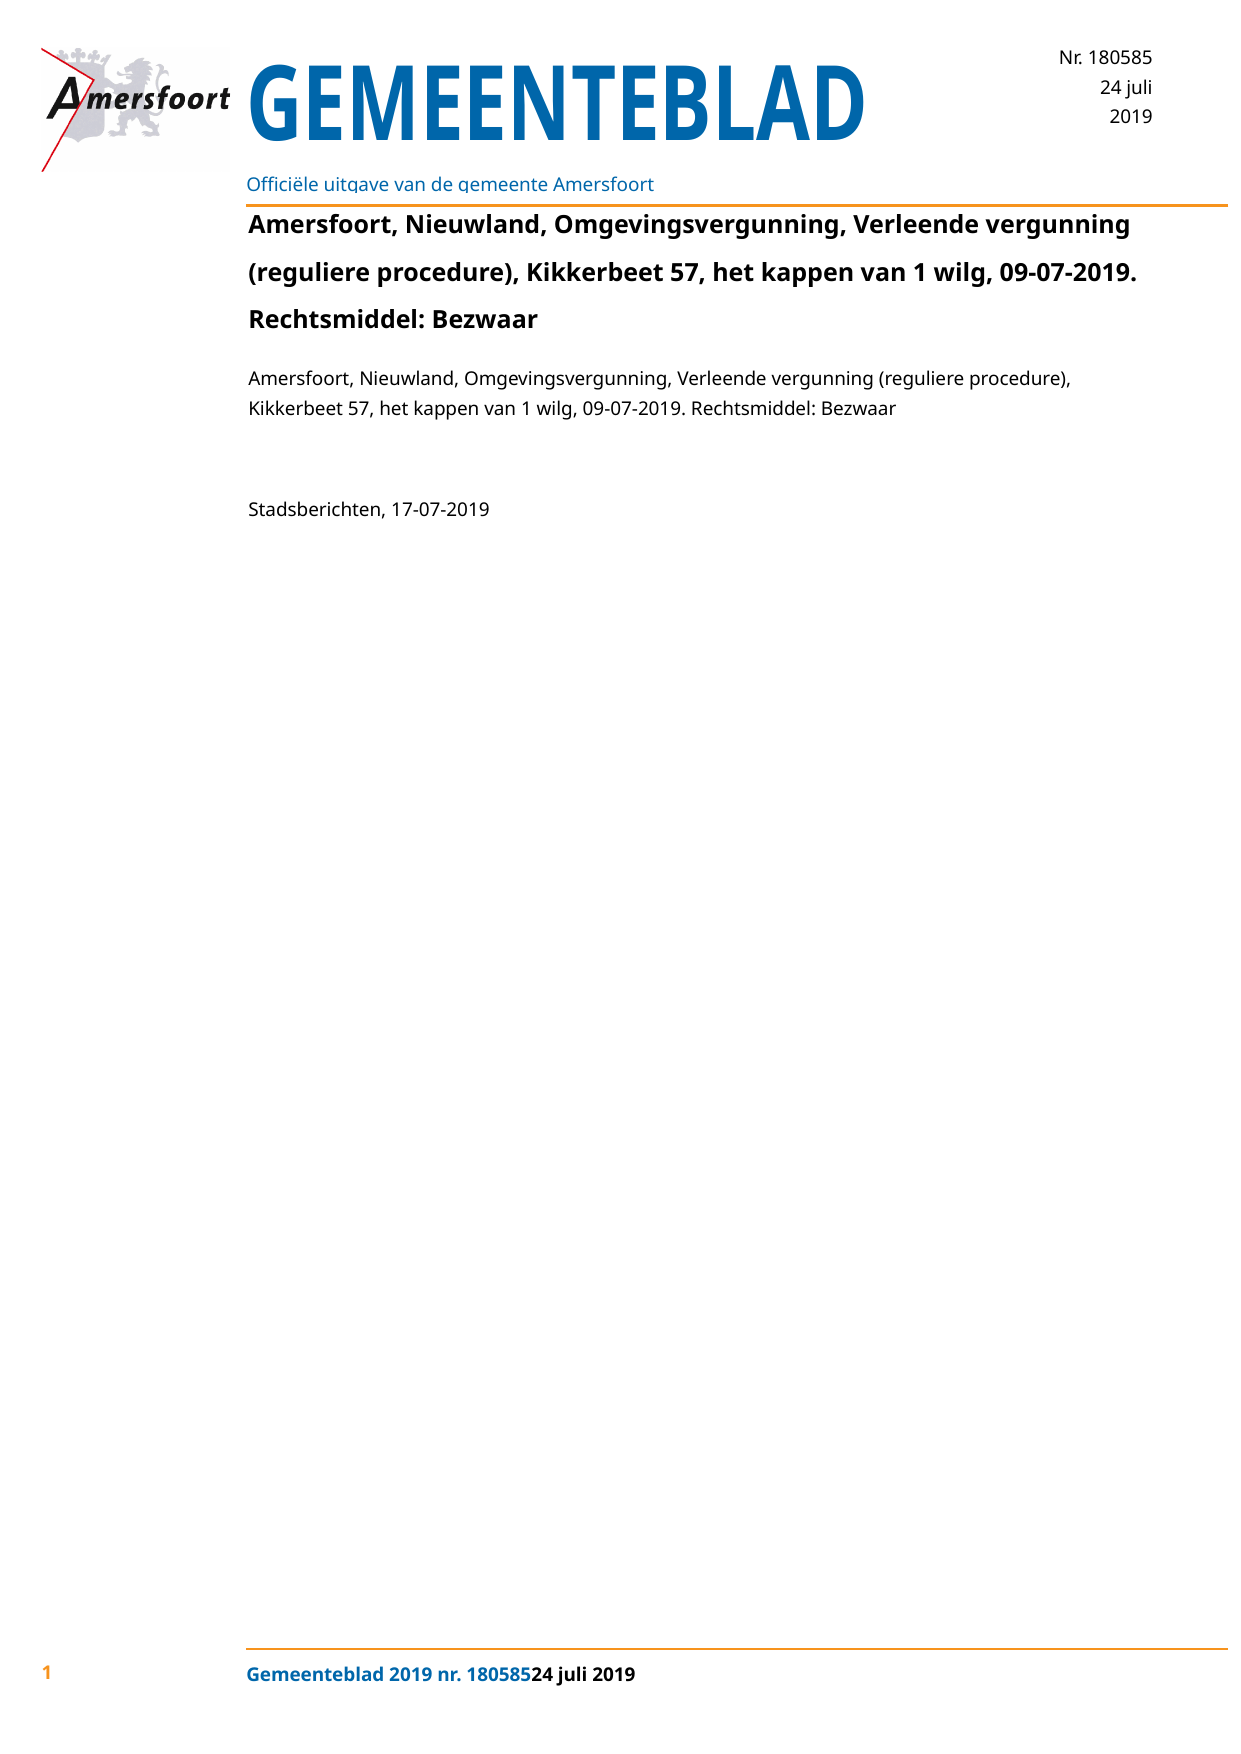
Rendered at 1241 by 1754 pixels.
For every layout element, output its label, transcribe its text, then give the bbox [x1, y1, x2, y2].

text Amersfoort, Nieuwland, Omgevingsvergunning, Verleende vergunning (reguliere procedure), Kikkerbeet 57, het kappen van 1 wilg, 09-07-2019. Rechtsmiddel: Bezwaar [248, 366, 1152, 421]
text Amersfoort, Nieuwland, Omgevingsvergunning, Verleende vergunning (reguliere procedure), Kikkerbeet 57, het kappen van 1 wilg, 09-07-2019. Rechtsmiddel: Bezwaar [248, 207, 1152, 336]
text Stadsberichten, 17-07-2019 [248, 496, 1152, 522]
picture [41, 47, 231, 172]
